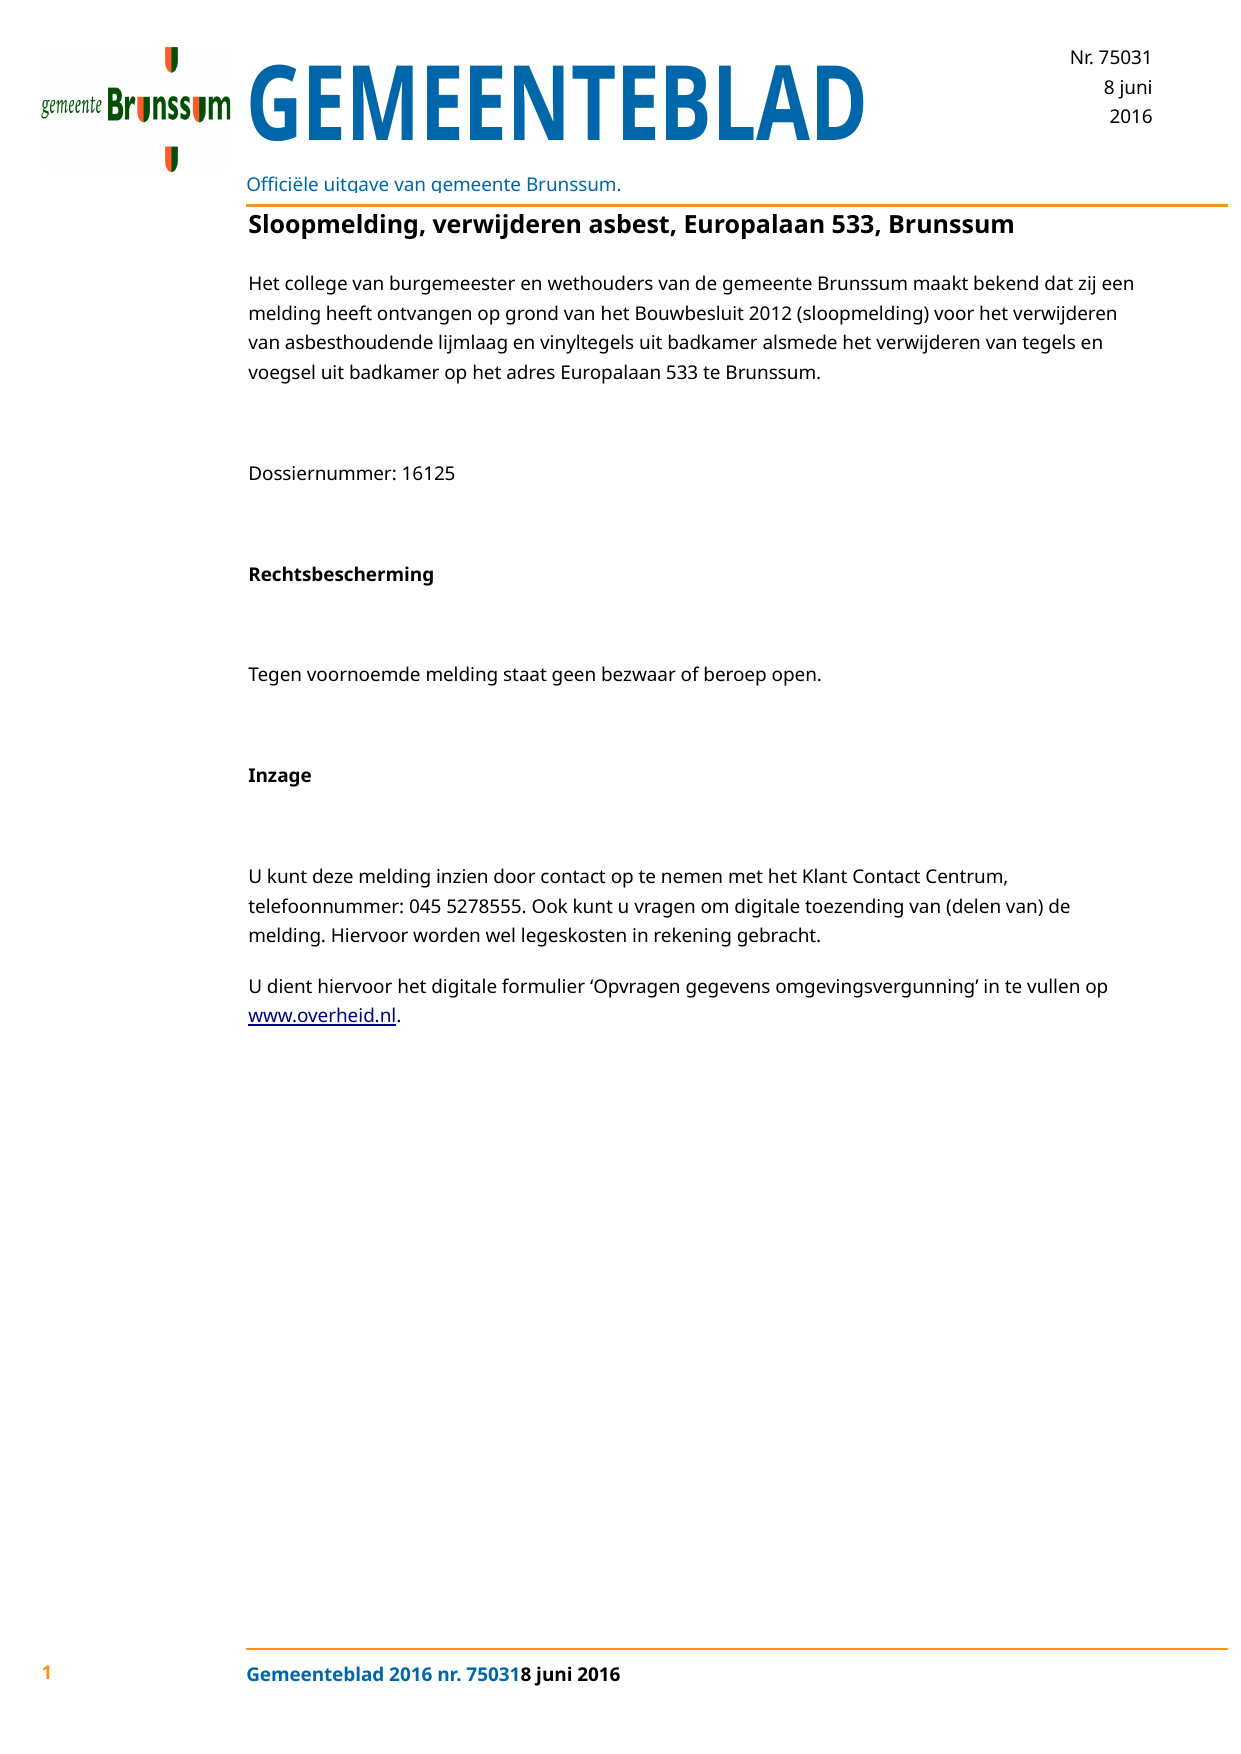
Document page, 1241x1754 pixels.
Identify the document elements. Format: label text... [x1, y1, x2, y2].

picture [41, 47, 231, 172]
text Tegen voornoemde melding staat geen bezwaar of beroep open. [248, 662, 1152, 687]
text Sloopmelding, verwijderen asbest, Europalaan 533, Brunssum [248, 207, 1152, 241]
text U kunt deze melding inzien door contact op te nemen met het Klant Contact Centrum, telefoonnummer: 045 5278555. Ook kunt u vragen om digitale toezending van (delen van) de melding. Hiervoor worden wel legeskosten in rekening gebracht. [248, 863, 1152, 948]
text Inzage [248, 762, 1152, 788]
text U dient hiervoor het digitale formulier ‘Opvragen gegevens omgevingsvergunning’ in te vullen op www.overheid.nl. [248, 973, 1152, 1028]
text Rechtsbescherming [248, 561, 1152, 586]
text Het college van burgemeester en wethouders van de gemeente Brunssum maakt bekend dat zij een melding heeft ontvangen op grond van het Bouwbesluit 2012 (sloopmelding) voor het verwijderen van asbesthoudende lijmlaag en vinyltegels uit badkamer alsmede het verwijderen van tegels en voegsel uit badkamer op het adres Europalaan 533 te Brunssum. [248, 270, 1152, 385]
text Dossiernummer: 16125 [248, 460, 1152, 486]
